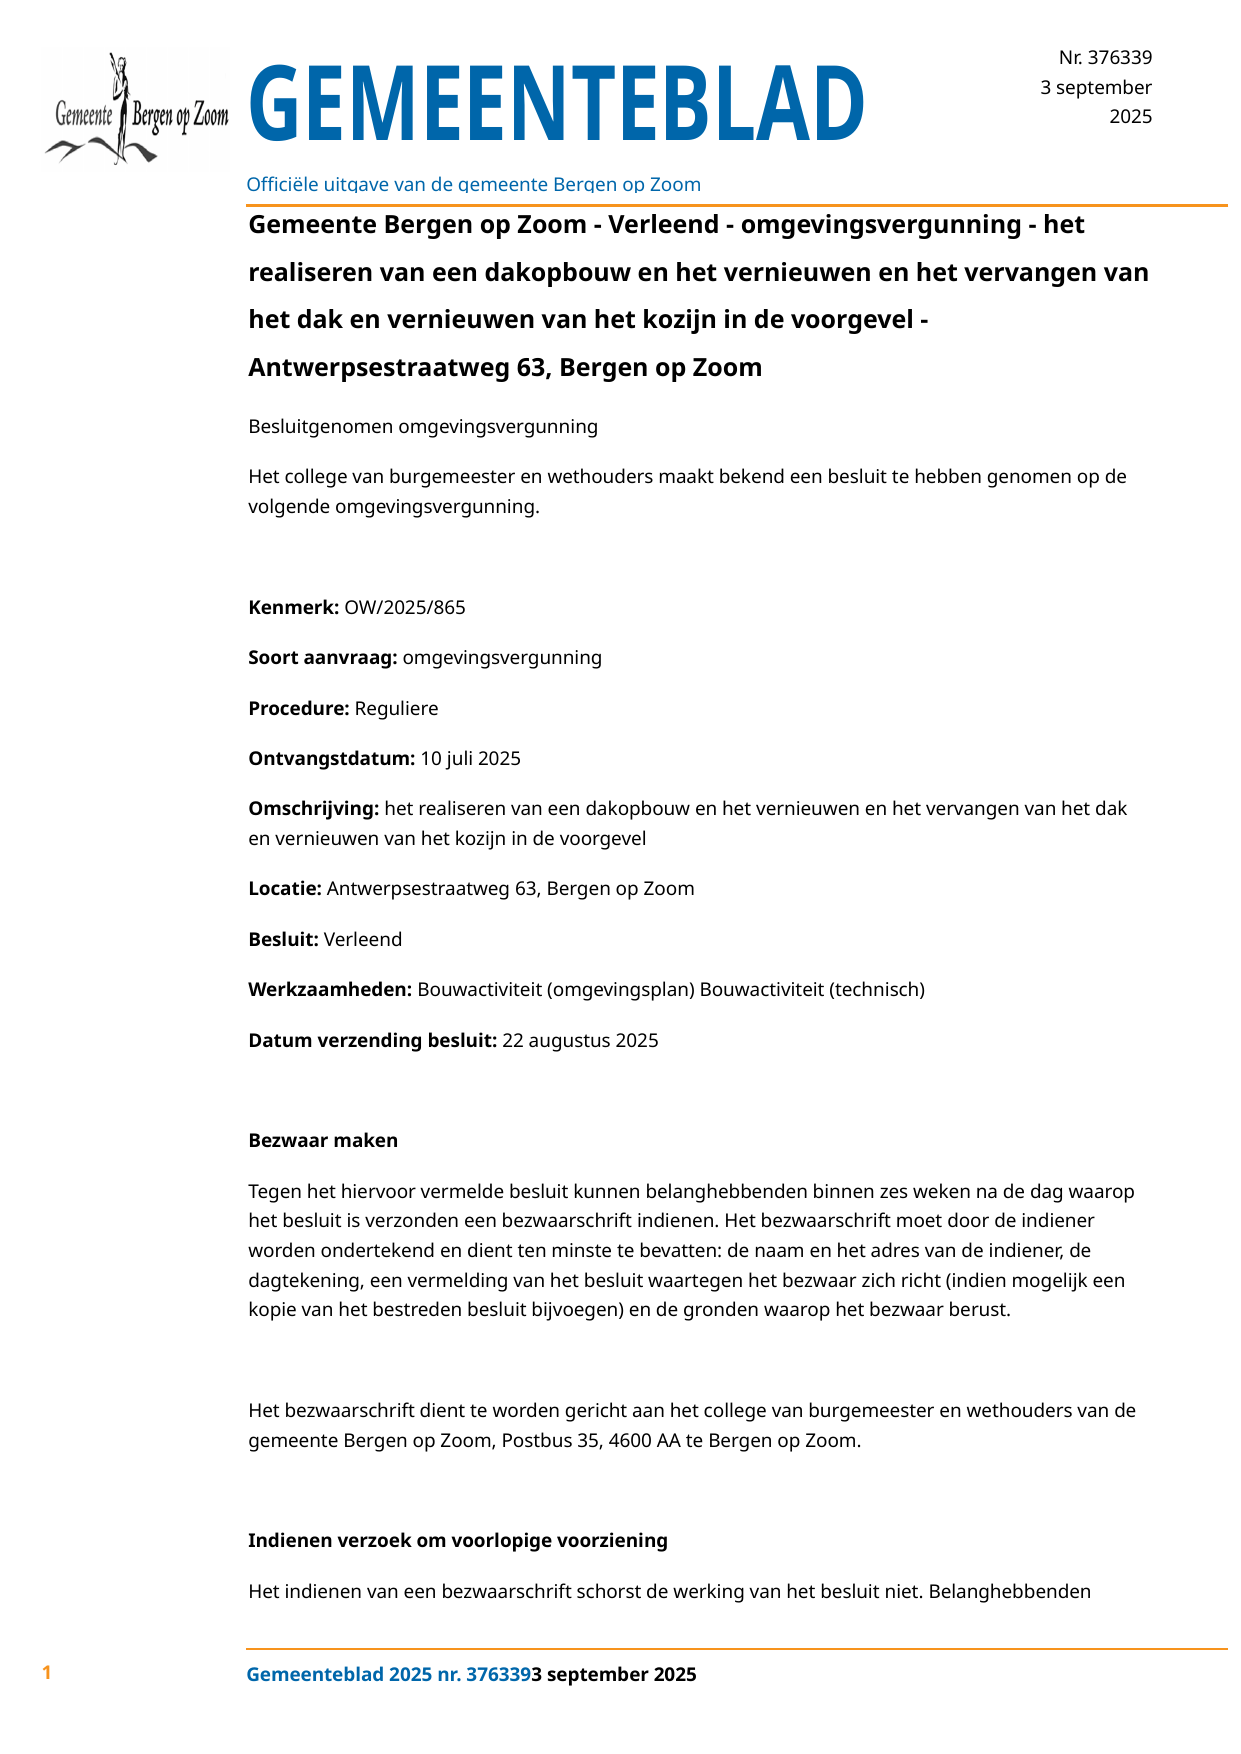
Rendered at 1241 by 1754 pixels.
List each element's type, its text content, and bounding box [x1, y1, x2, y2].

text Kenmerk: OW/2025/865 [248, 594, 1152, 620]
text Besluitgenomen omgevingsvergunning [248, 413, 1152, 439]
text Het bezwaarschrift dient te worden gericht aan het college van burgemeester en wethouders van de gemeente Bergen op Zoom, Postbus 35, 4600 AA te Bergen op Zoom. [248, 1397, 1152, 1453]
text Gemeente Bergen op Zoom - Verleend - omgevingsvergunning - het realiseren van een dakopbouw en het vernieuwen en het vervangen van het dak en vernieuwen van het kozijn in de voorgevel - Antwerpsestraatweg 63, Bergen op Zoom [248, 207, 1152, 384]
text Omschrijving: het realiseren van een dakopbouw en het vernieuwen en het vervangen van het dak en vernieuwen van het kozijn in de voorgevel [248, 796, 1152, 851]
text Bezwaar maken [248, 1128, 1152, 1153]
text Soort aanvraag: omgevingsvergunning [248, 644, 1152, 670]
text Werkzaamheden: Bouwactiviteit (omgevingsplan) Bouwactiviteit (technisch) [248, 976, 1152, 1002]
text Locatie: Antwerpsestraatweg 63, Bergen op Zoom [248, 876, 1152, 901]
text Ontvangstdatum: 10 juli 2025 [248, 745, 1152, 771]
text Indienen verzoek om voorlopige voorziening [248, 1528, 1152, 1553]
text Procedure: Reguliere [248, 695, 1152, 721]
text Het indienen van een bezwaarschrift schorst de werking van het besluit niet. Belanghebbenden [248, 1578, 1152, 1604]
text Het college van burgemeester en wethouders maakt bekend een besluit te hebben genomen op de volgende omgevingsvergunning. [248, 463, 1152, 519]
text Datum verzending besluit: 22 augustus 2025 [248, 1027, 1152, 1053]
text Tegen het hiervoor vermelde besluit kunnen belanghebbenden binnen zes weken na de dag waarop het besluit is verzonden een bezwaarschrift indienen. Het bezwaarschrift moet door de indiener worden ondertekend en dient ten minste te bevatten: de naam en het adres van de indiener, de dagtekening, een vermelding van het besluit waartegen het bezwaar zich richt (indien mogelijk een kopie van het bestreden besluit bijvoegen) en de gronden waarop het bezwaar berust. [248, 1178, 1152, 1322]
picture [41, 47, 231, 172]
text Besluit: Verleend [248, 926, 1152, 952]
